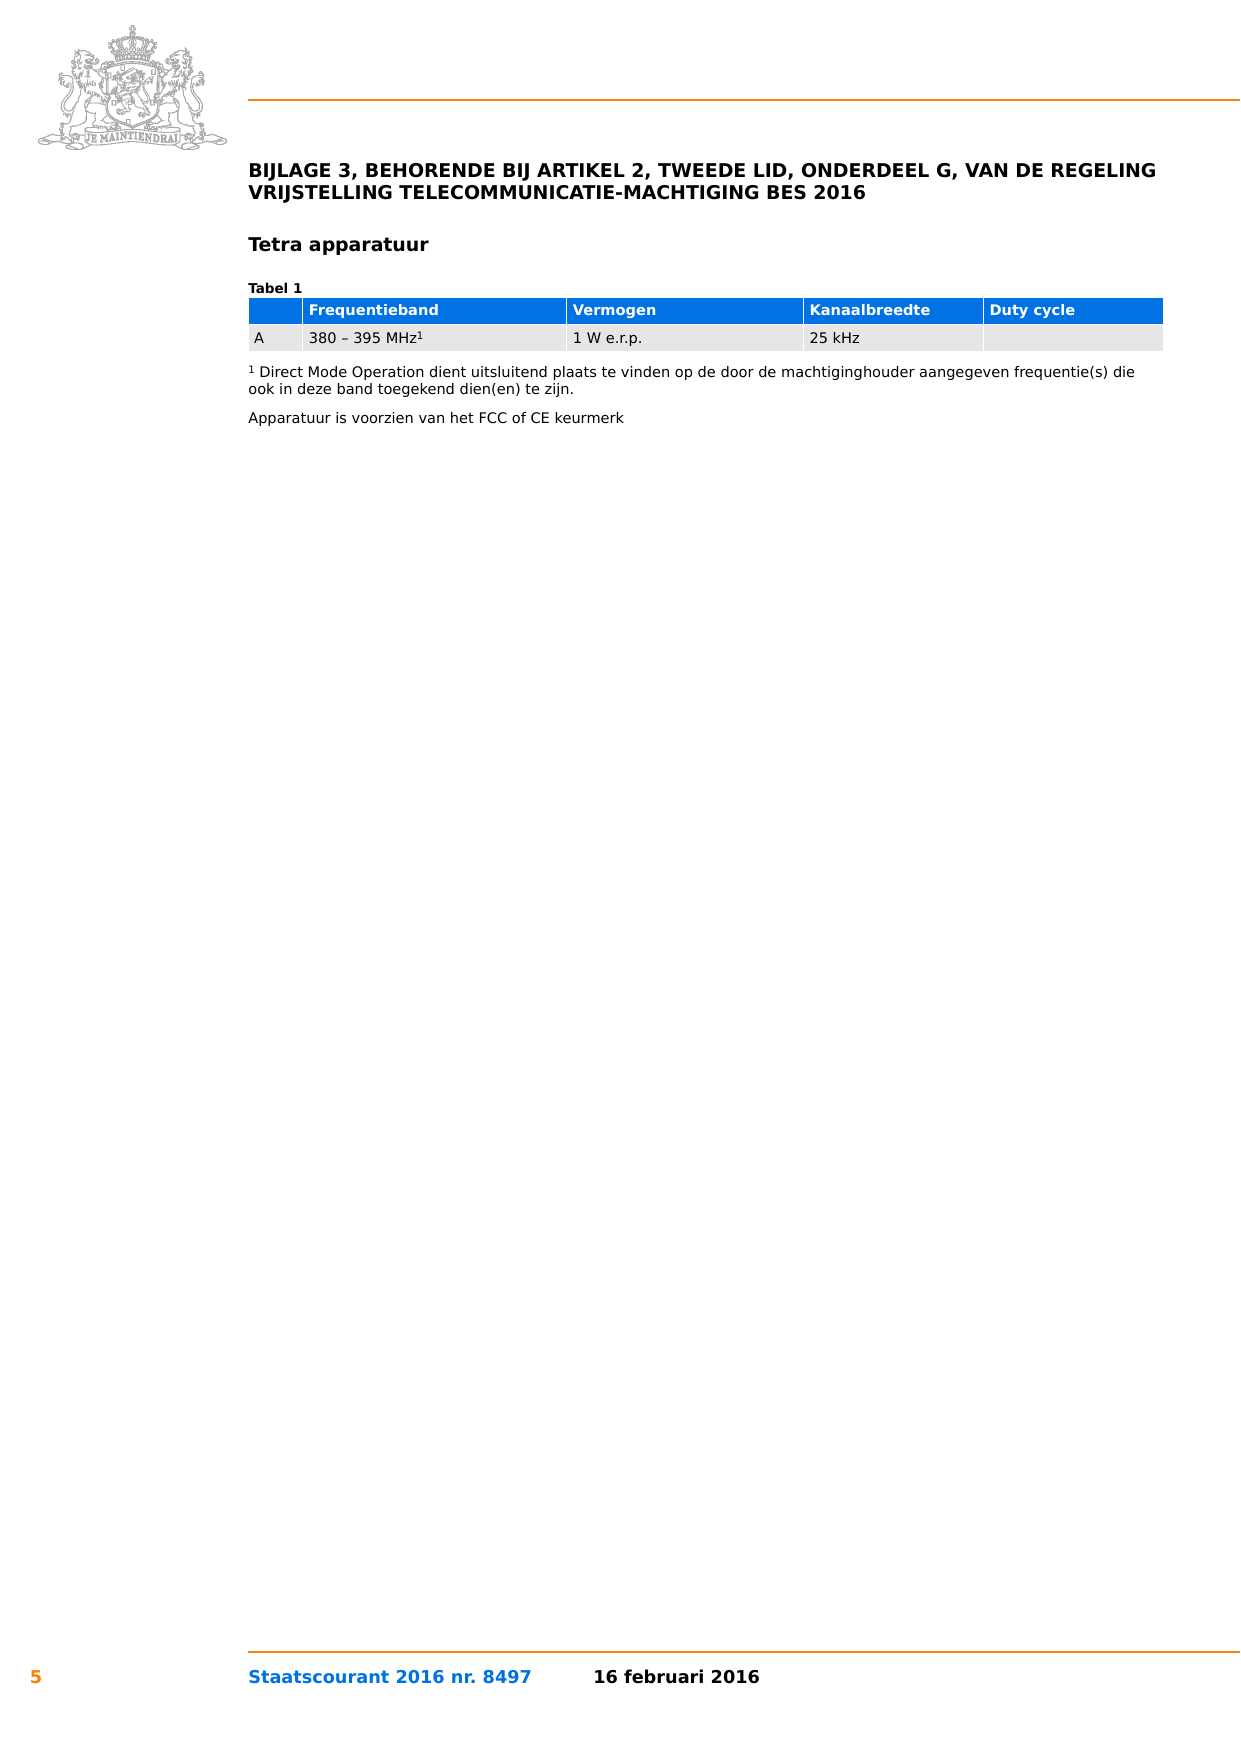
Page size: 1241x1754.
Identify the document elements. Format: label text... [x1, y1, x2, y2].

table_header Tabel 1 [248, 281, 1163, 297]
picture [38, 25, 227, 150]
table_cell Vermogen [567, 298, 803, 324]
table_cell 1 W e.r.p. [567, 325, 803, 351]
table_cell [249, 298, 302, 324]
subtitle Tetra apparatuur [248, 234, 1163, 256]
table_cell A [249, 325, 302, 351]
table_cell 25 kHz [804, 325, 983, 351]
table_cell 380 – 395 MHz1 [303, 325, 566, 351]
table_cell [984, 325, 1163, 351]
table_cell Duty cycle [984, 298, 1163, 324]
table_cell 1 Direct Mode Operation dient uitsluitend plaats te vinden op de door de machtiginghouder aangegeven frequentie(s) die ook in deze band toegekend dien(en) te zijn. Apparatuur is voorzien van het FCC of CE keurmerk [248, 353, 1163, 427]
table_cell Kanaalbreedte [804, 298, 983, 324]
subtitle BIJLAGE 3, BEHORENDE BIJ ARTIKEL 2, TWEEDE LID, ONDERDEEL G, VAN DE REGELING VRIJSTELLING TELECOMMUNICATIE-MACHTIGING BES 2016 [248, 160, 1163, 204]
table_cell Frequentieband [303, 298, 566, 324]
